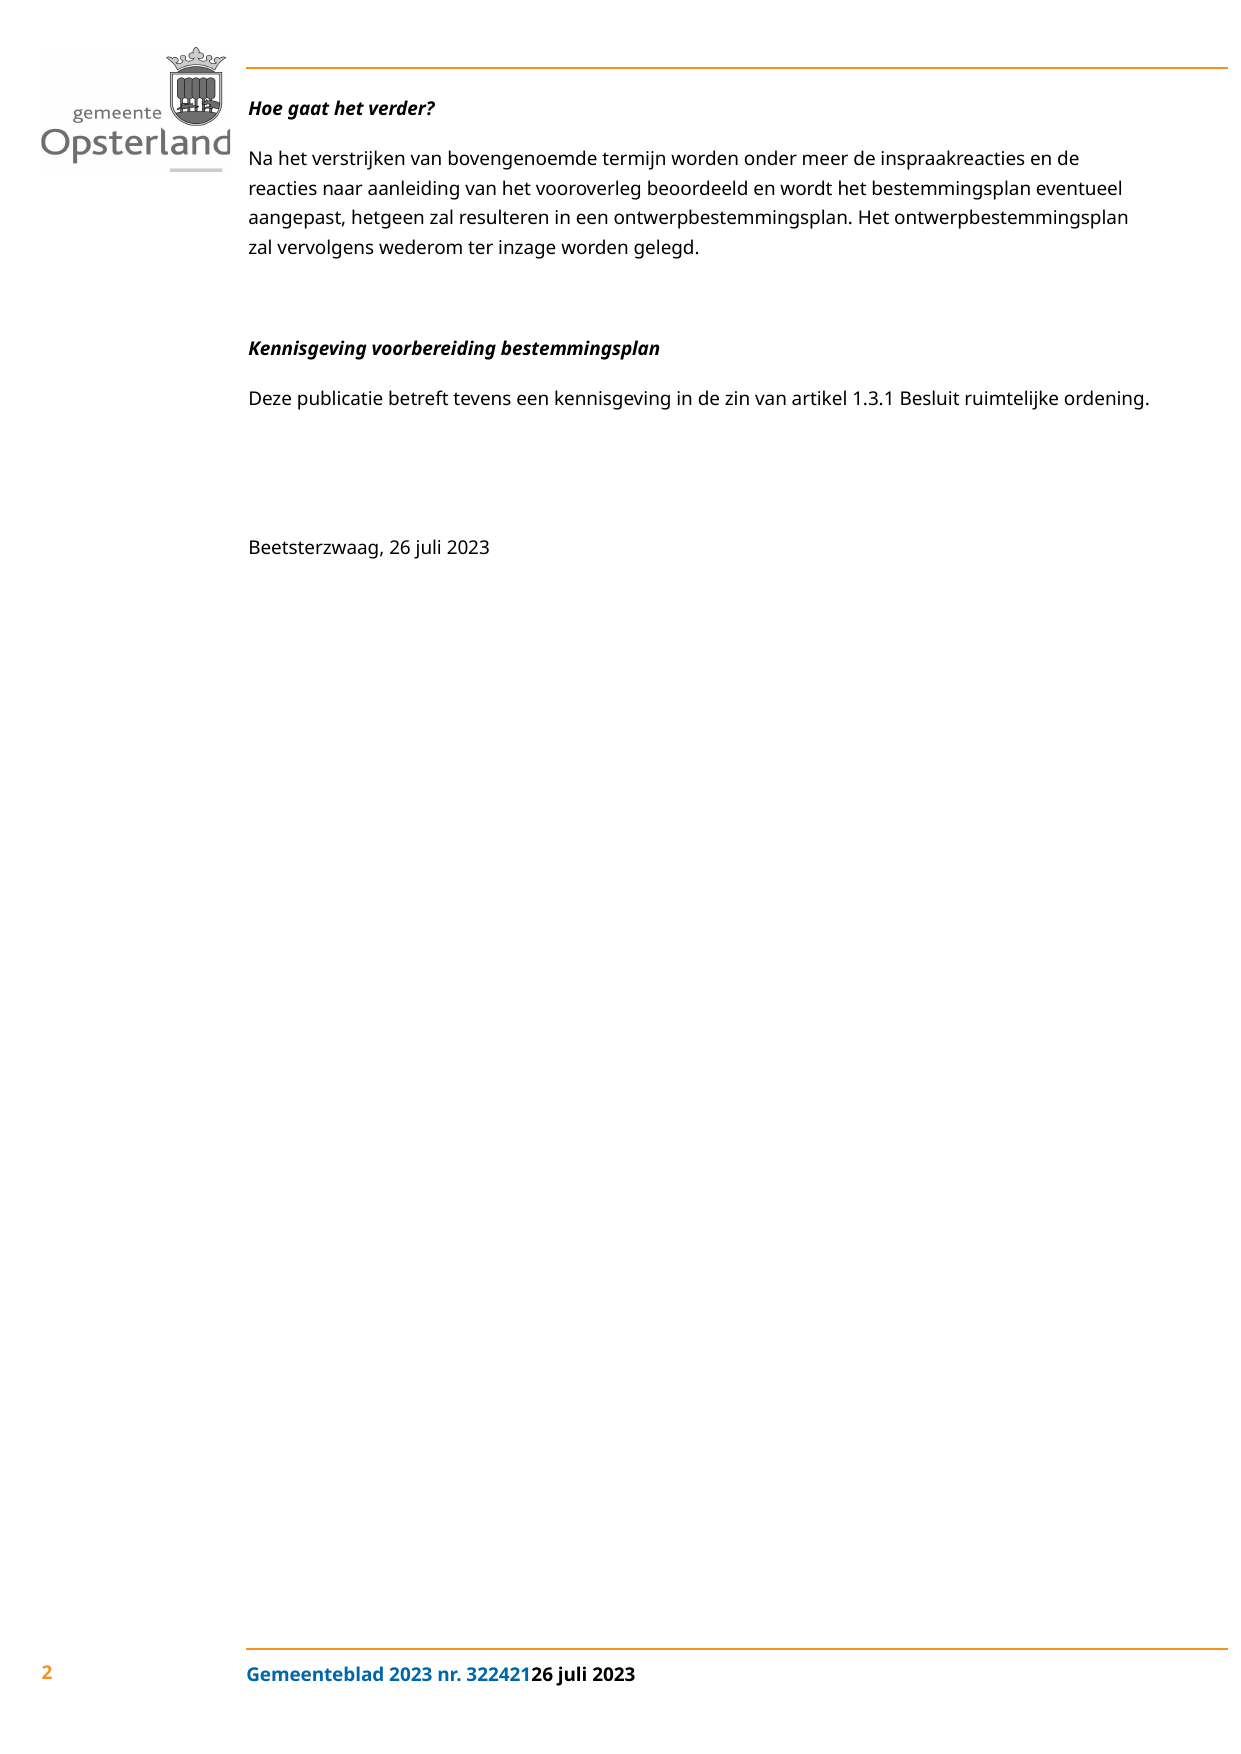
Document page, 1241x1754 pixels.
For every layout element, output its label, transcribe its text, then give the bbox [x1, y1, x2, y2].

text Deze publicatie betreft tevens een kennisgeving in de zin van artikel 1.3.1 Besluit ruimtelijke ordening. [248, 385, 1152, 411]
text Hoe gaat het verder? [248, 95, 1152, 121]
text Kennisgeving voorbereiding bestemmingsplan [248, 335, 1152, 361]
text Beetsterzwaag, 26 juli 2023 [248, 534, 1152, 559]
picture [41, 47, 231, 172]
text Na het verstrijken van bovengenoemde termijn worden onder meer de inspraakreacties en de reacties naar aanleiding van het vooroverleg beoordeeld en wordt het bestemmingsplan eventueel aangepast, hetgeen zal resulteren in een ontwerpbestemmingsplan. Het ontwerpbestemmingsplan zal vervolgens wederom ter inzage worden gelegd. [248, 145, 1152, 260]
